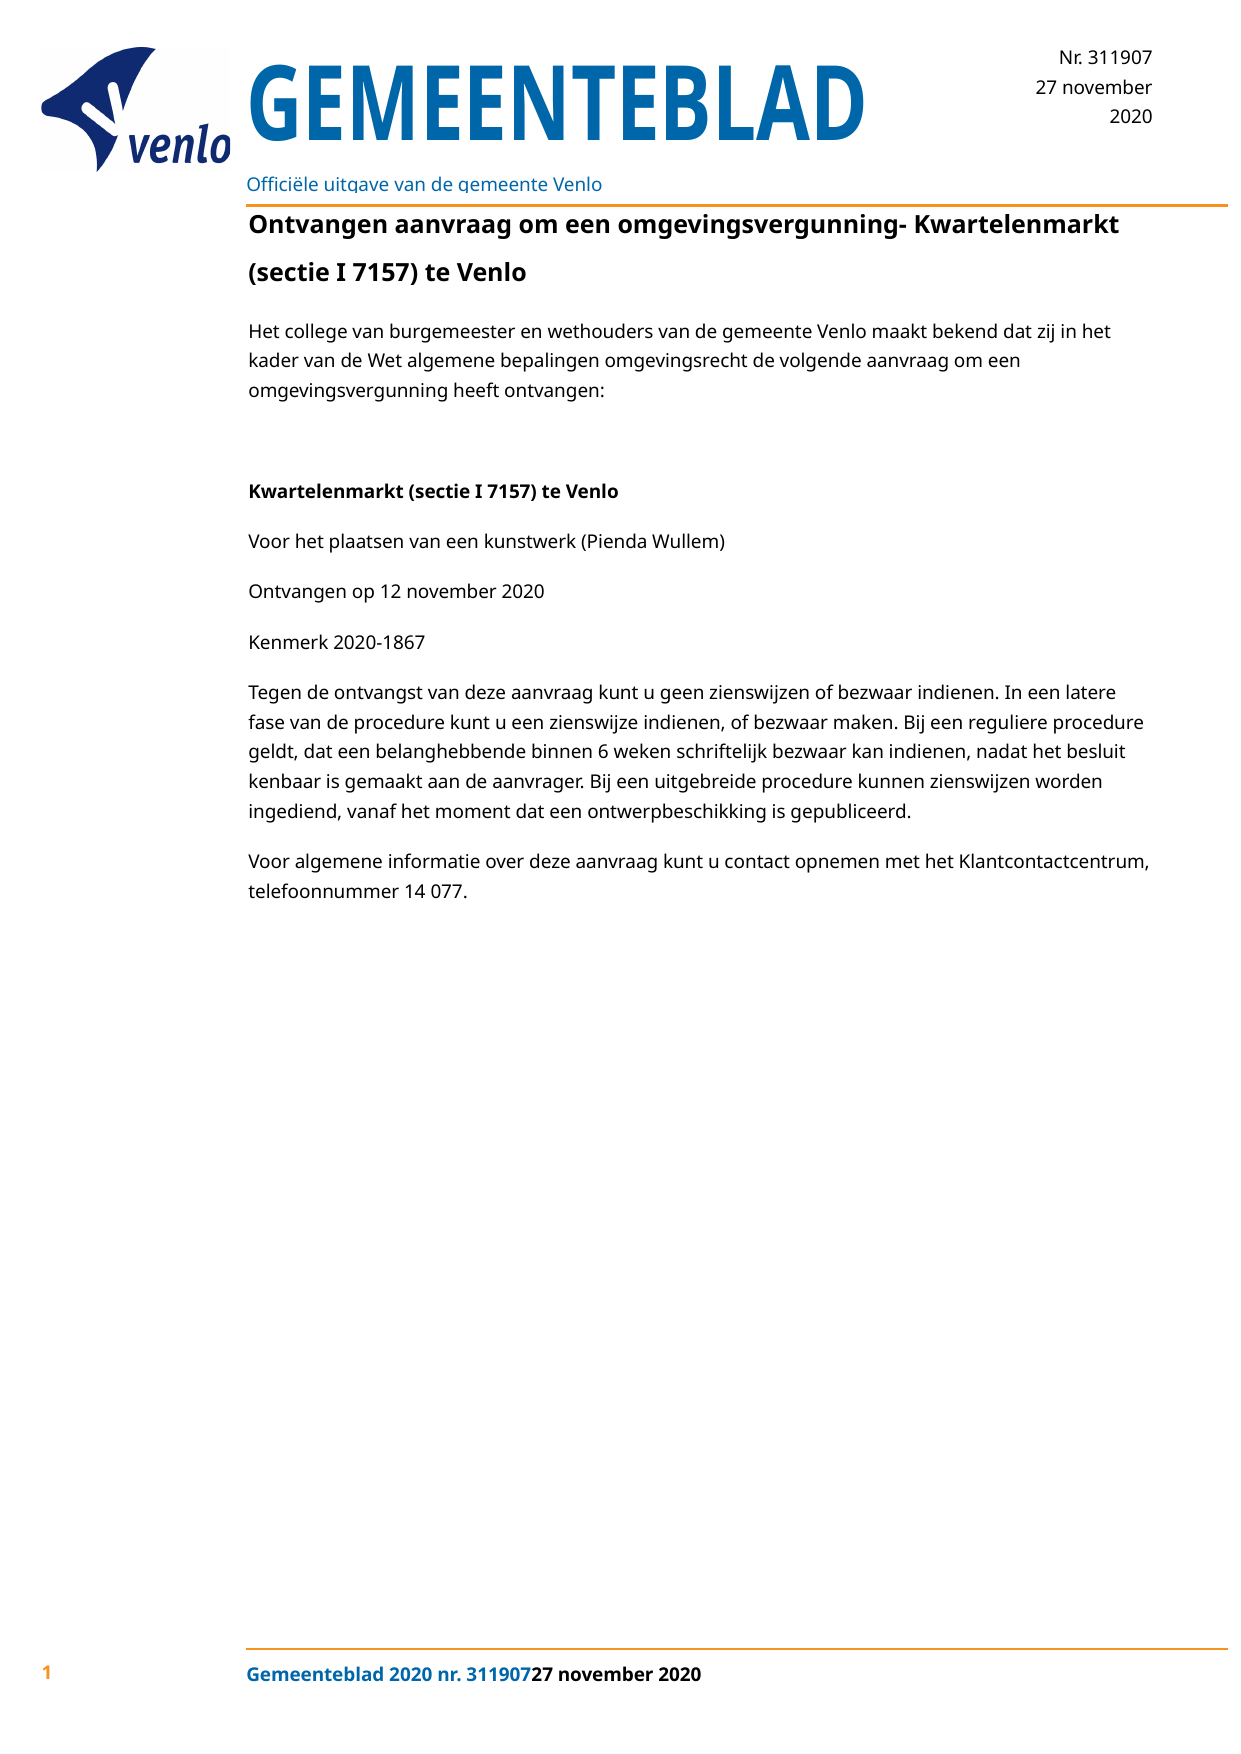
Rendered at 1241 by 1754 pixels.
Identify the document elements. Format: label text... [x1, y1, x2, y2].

text Voor het plaatsen van een kunstwerk (Pienda Wullem) [248, 528, 1152, 554]
text Het college van burgemeester en wethouders van de gemeente Venlo maakt bekend dat zij in het kader van de Wet algemene bepalingen omgevingsrecht de volgende aanvraag om een omgevingsvergunning heeft ontvangen: [248, 318, 1152, 403]
text Kwartelenmarkt (sectie I 7157) te Venlo [248, 478, 1152, 504]
text Ontvangen op 12 november 2020 [248, 579, 1152, 604]
text Tegen de ontvangst van deze aanvraag kunt u geen zienswijzen of bezwaar indienen. In een latere fase van de procedure kunt u een zienswijze indienen, of bezwaar maken. Bij een reguliere procedure geldt, dat een belanghebbende binnen 6 weken schriftelijk bezwaar kan indienen, nadat het besluit kenbaar is gemaakt aan de aanvrager. Bij een uitgebreide procedure kunnen zienswijzen worden ingediend, vanaf het moment dat een ontwerpbeschikking is gepubliceerd. [248, 679, 1152, 824]
picture [41, 47, 231, 172]
text Ontvangen aanvraag om een omgevingsvergunning- Kwartelenmarkt (sectie I 7157) te Venlo [248, 207, 1152, 288]
text Voor algemene informatie over deze aanvraag kunt u contact opnemen met het Klantcontactcentrum, telefoonnummer 14 077. [248, 848, 1152, 904]
text Kenmerk 2020-1867 [248, 629, 1152, 655]
